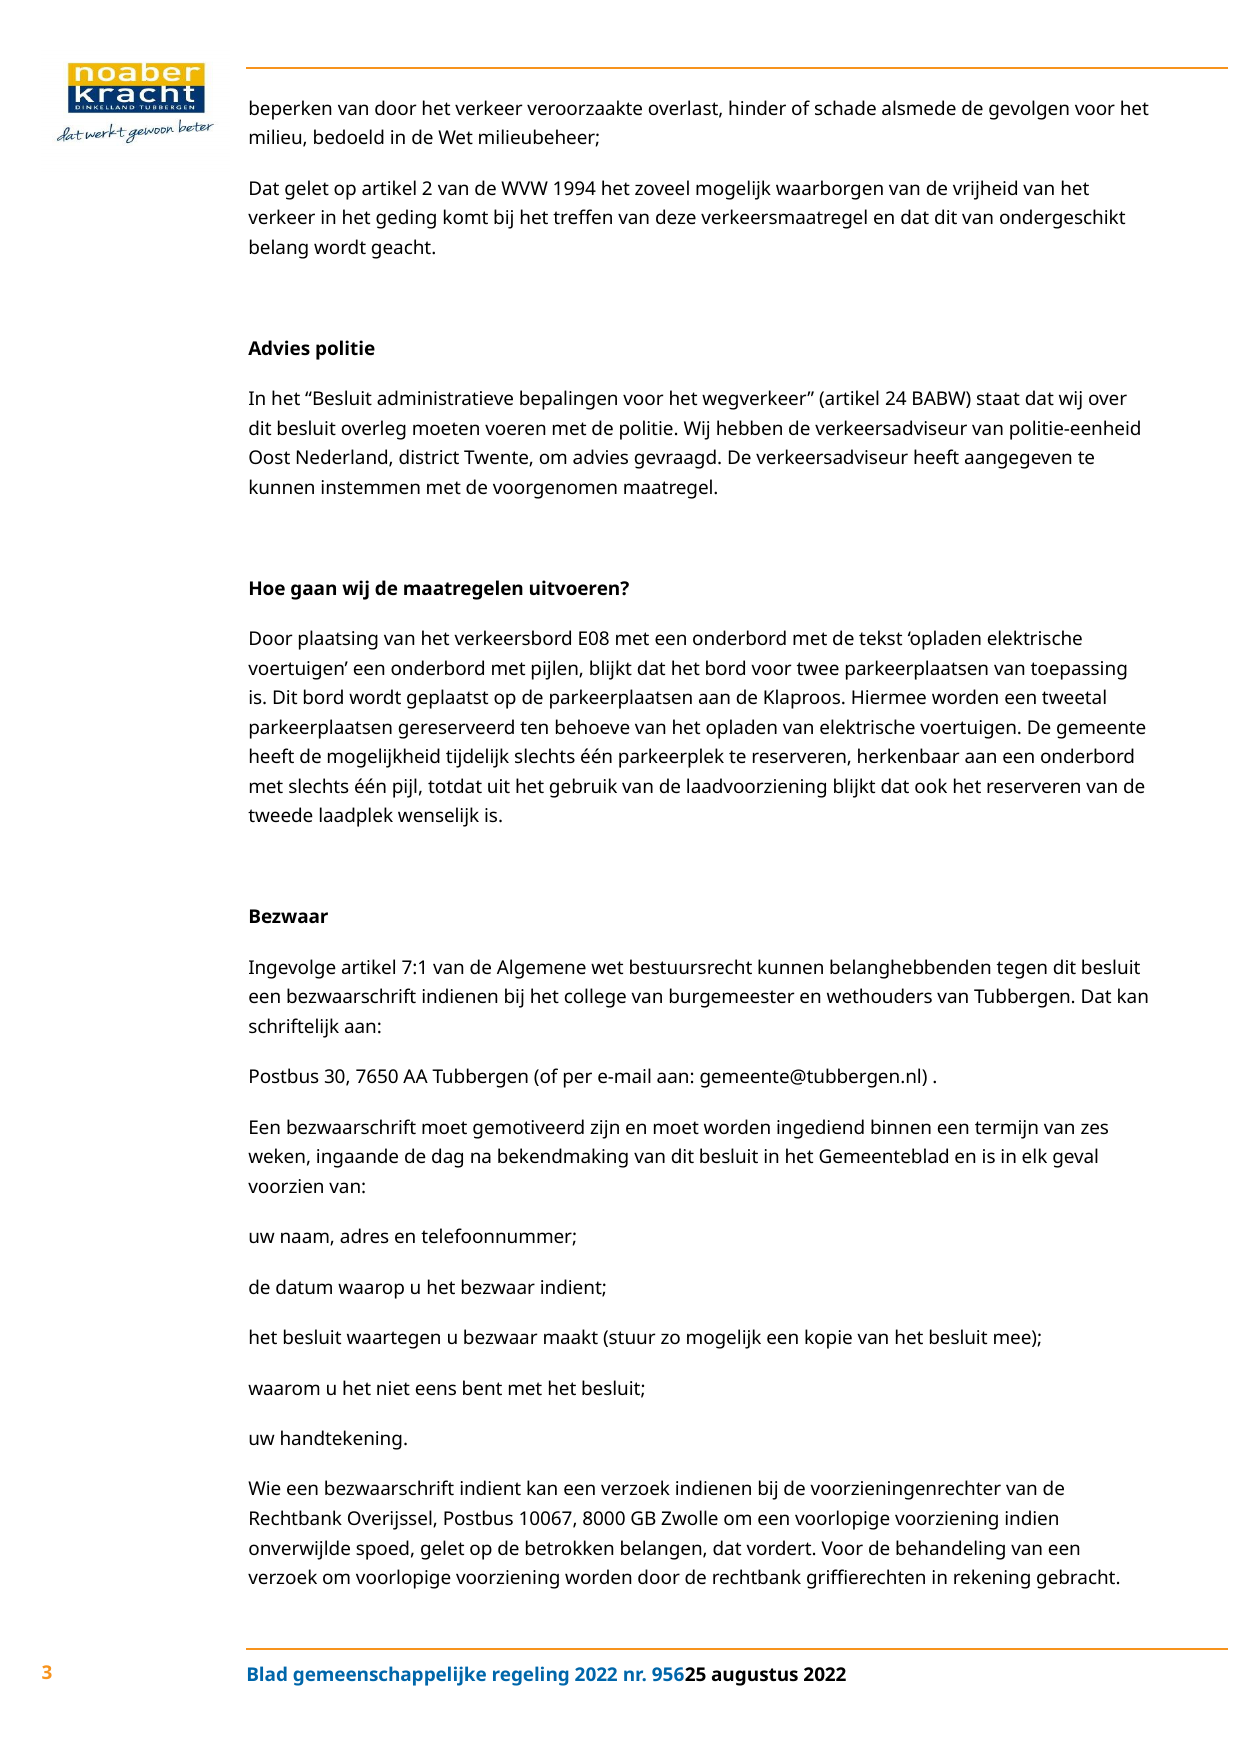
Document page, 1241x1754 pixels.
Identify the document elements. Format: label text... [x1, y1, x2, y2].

text de datum waarop u het bezwaar indient; [248, 1274, 1152, 1300]
text Een bezwaarschrift moet gemotiveerd zijn en moet worden ingediend binnen een termijn van zes weken, ingaande de dag na bekendmaking van dit besluit in het Gemeenteblad en is in elk geval voorzien van: [248, 1114, 1152, 1199]
text uw naam, adres en telefoonnummer; [248, 1223, 1152, 1249]
text het besluit waartegen u bezwaar maakt (stuur zo mogelijk een kopie van het besluit mee); [248, 1324, 1152, 1350]
text Bezwaar [248, 903, 1152, 929]
text waarom u het niet eens bent met het besluit; [248, 1375, 1152, 1401]
text beperken van door het verkeer veroorzaakte overlast, hinder of schade alsmede de gevolgen voor het milieu, bedoeld in de Wet milieubeheer; [248, 95, 1152, 150]
text Door plaatsing van het verkeersbord E08 met een onderbord met de tekst ‘opladen elektrische voertuigen’ een onderbord met pijlen, blijkt dat het bord voor twee parkeerplaatsen van toepassing is. Dit bord wordt geplaatst op de parkeerplaatsen aan de Klaproos. Hiermee worden een tweetal parkeerplaatsen gereserveerd ten behoeve van het opladen van elektrische voertuigen. De gemeente heeft de mogelijkheid tijdelijk slechts één parkeerplek te reserveren, herkenbaar aan een onderbord met slechts één pijl, totdat uit het gebruik van de laadvoorziening blijkt dat ook het reserveren van de tweede laadplek wenselijk is. [248, 625, 1152, 828]
text Hoe gaan wij de maatregelen uitvoeren? [248, 575, 1152, 601]
text Postbus 30, 7650 AA Tubbergen (of per e-mail aan: gemeente@tubbergen.nl) . [248, 1063, 1152, 1089]
text Wie een bezwaarschrift indient kan een verzoek indienen bij de voorzieningenrechter van de Rechtbank Overijssel, Postbus 10067, 8000 GB Zwolle om een voorlopige voorziening indien onverwijlde spoed, gelet op de betrokken belangen, dat vordert. Voor de behandeling van een verzoek om voorlopige voorziening worden door de rechtbank griffierechten in rekening gebracht. [248, 1476, 1152, 1590]
text Advies politie [248, 335, 1152, 361]
picture [41, 47, 231, 172]
text Ingevolge artikel 7:1 van de Algemene wet bestuursrecht kunnen belanghebbenden tegen dit besluit een bezwaarschrift indienen bij het college van burgemeester en wethouders van Tubbergen. Dat kan schriftelijk aan: [248, 954, 1152, 1039]
text Dat gelet op artikel 2 van de WVW 1994 het zoveel mogelijk waarborgen van de vrijheid van het verkeer in het geding komt bij het treffen van deze verkeersmaatregel en dat dit van ondergeschikt belang wordt geacht. [248, 175, 1152, 260]
text uw handtekening. [248, 1425, 1152, 1451]
text In het “Besluit administratieve bepalingen voor het wegverkeer” (artikel 24 BABW) staat dat wij over dit besluit overleg moeten voeren met de politie. Wij hebben de verkeersadviseur van politie-eenheid Oost Nederland, district Twente, om advies gevraagd. De verkeersadviseur heeft aangegeven te kunnen instemmen met de voorgenomen maatregel. [248, 385, 1152, 500]
